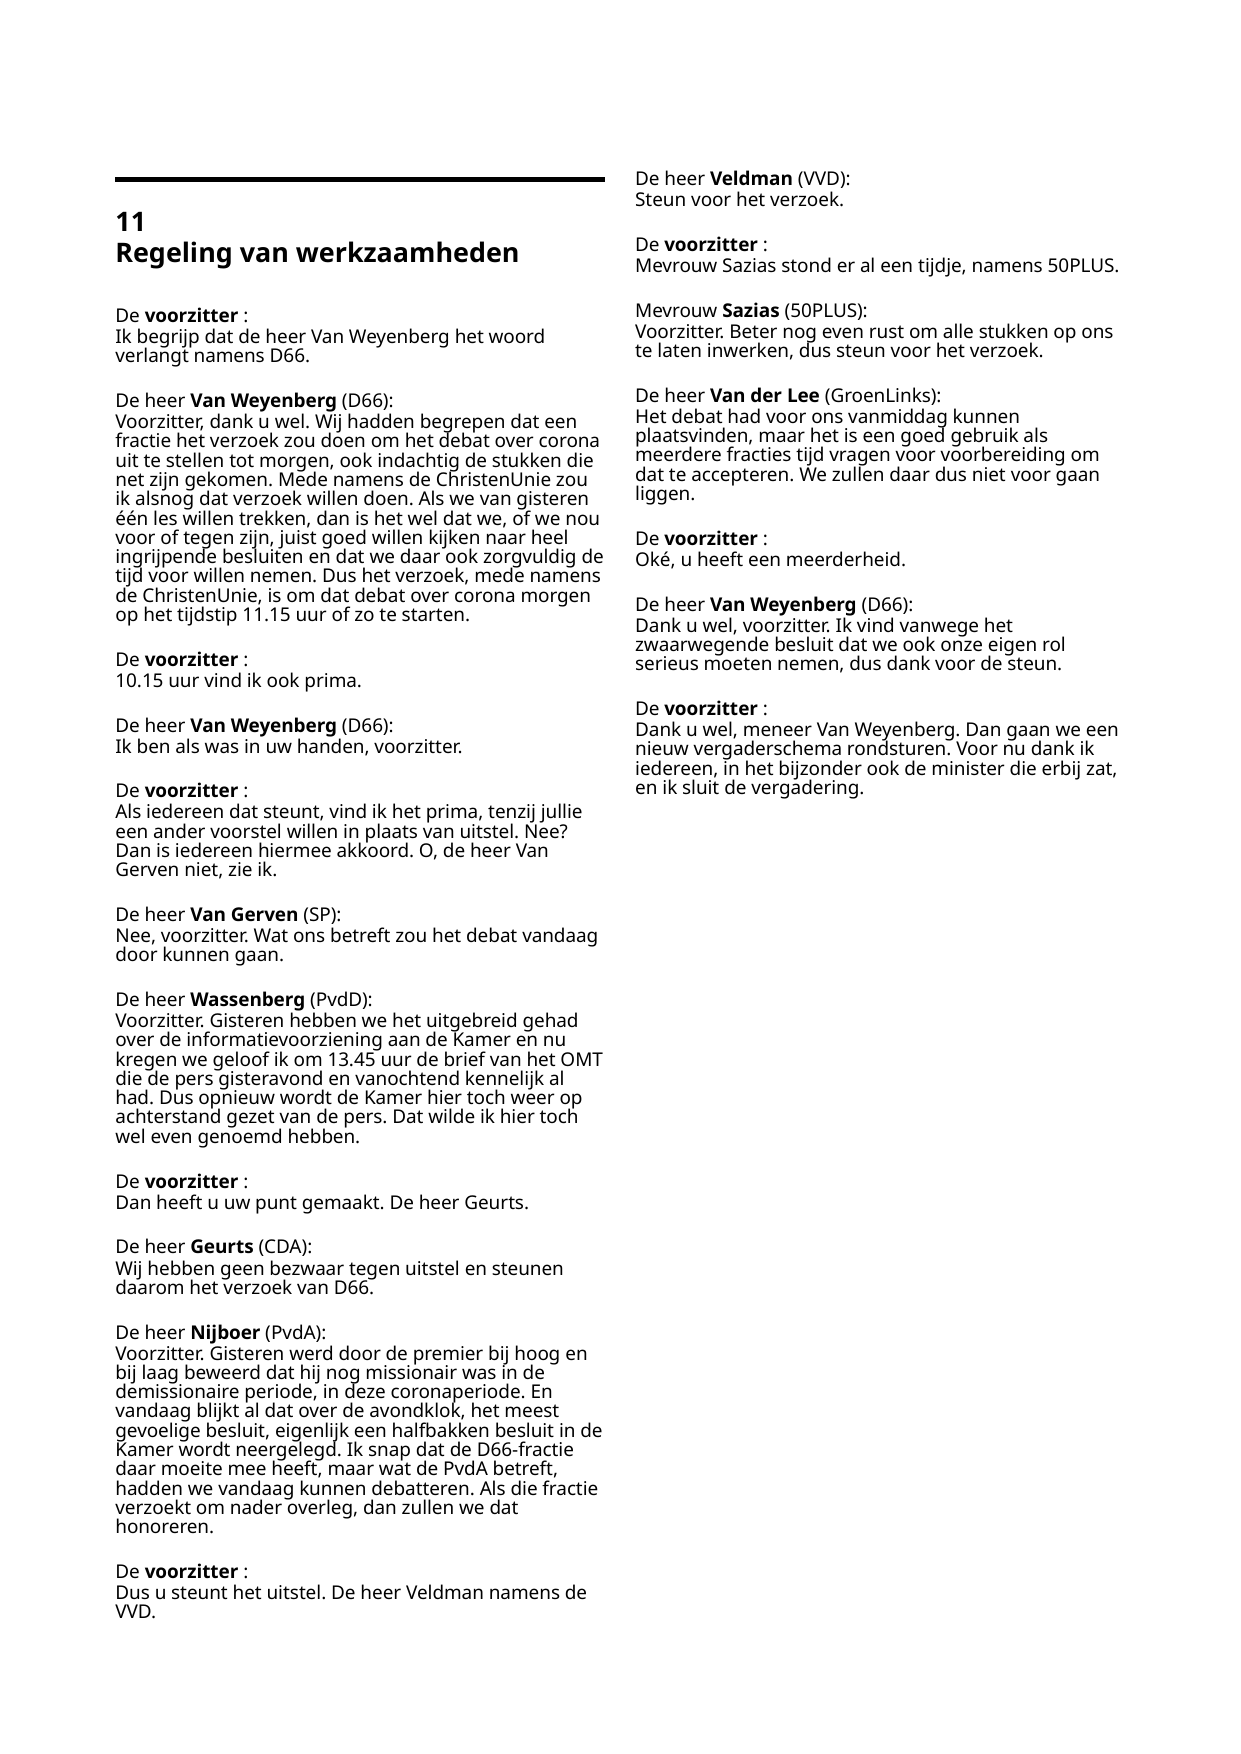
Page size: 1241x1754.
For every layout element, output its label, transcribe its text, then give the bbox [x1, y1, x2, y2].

text De heer Geurts (CDA): [115, 1234, 605, 1259]
text De heer Van Weyenberg (D66): [115, 387, 605, 413]
text Voorzitter. Gisteren werd door de premier bij hoog en bij laag beweerd dat hij nog missionair was in de demissionaire periode, in deze coronaperiode. En vandaag blijkt al dat over de avondklok, het meest gevoelige besluit, eigenlijk een halfbakken besluit in de Kamer wordt neergelegd. Ik snap dat de D66-fractie daar moeite mee heeft, maar wat de PvdA betreft, hadden we vandaag kunnen debatteren. Als die fractie verzoekt om nader overleg, dan zullen we dat honoreren. [115, 1344, 605, 1537]
text De voorzitter : [115, 302, 605, 328]
text De voorzitter : [115, 1168, 605, 1194]
text De heer Wassenberg (PvdD): [115, 986, 605, 1012]
text Mevrouw Sazias (50PLUS): [635, 297, 1125, 323]
text 11 [115, 203, 605, 239]
text 10.15 uur vind ik ook prima. [115, 672, 605, 691]
text De voorzitter : [115, 778, 605, 803]
text De voorzitter : [635, 231, 1125, 257]
text Ik ben als was in uw handen, voorzitter. [115, 738, 605, 757]
text Dank u wel, voorzitter. Ik vind vanwege het zwaarwegende besluit dat we ook onze eigen rol serieus moeten nemen, dus dank voor de steun. [635, 617, 1125, 674]
text De voorzitter : [635, 695, 1125, 721]
text De voorzitter : [115, 1558, 605, 1584]
text Voorzitter. Gisteren hebben we het uitgebreid gehad over de informatievoorziening aan de Kamer en nu kregen we geloof ik om 13.45 uur de brief van het OMT die de pers gisteravond en vanochtend kennelijk al had. Dus opnieuw wordt de Kamer hier toch weer op achterstand gezet van de pers. Dat wilde ik hier toch wel even genoemd hebben. [115, 1012, 605, 1147]
text Oké, u heeft een meerderheid. [635, 551, 1125, 570]
text Ik begrijp dat de heer Van Weyenberg het woord verlangt namens D66. [115, 328, 605, 367]
text De heer Van Weyenberg (D66): [635, 591, 1125, 617]
text De heer Van Weyenberg (D66): [115, 712, 605, 738]
text Steun voor het verzoek. [635, 191, 1125, 210]
text De heer Van der Lee (GroenLinks): [635, 382, 1125, 408]
text Regeling van werkzaamheden [115, 239, 605, 283]
text Dus u steunt het uitstel. De heer Veldman namens de VVD. [115, 1584, 605, 1622]
text De heer Van Gerven (SP): [115, 901, 605, 927]
text Nee, voorzitter. Wat ons betreft zou het debat vandaag door kunnen gaan. [115, 927, 605, 966]
text De voorzitter : [115, 646, 605, 672]
text De voorzitter : [635, 525, 1125, 551]
text Als iedereen dat steunt, vind ik het prima, tenzij jullie een ander voorstel willen in plaats van uitstel. Nee? Dan is iedereen hiermee akkoord. O, de heer Van Gerven niet, zie ik. [115, 803, 605, 881]
text Voorzitter, dank u wel. Wij hadden begrepen dat een fractie het verzoek zou doen om het debat over corona uit te stellen tot morgen, ook indachtig de stukken die net zijn gekomen. Mede namens de ChristenUnie zou ik alsnog dat verzoek willen doen. Als we van gisteren één les willen trekken, dan is het wel dat we, of we nou voor of tegen zijn, juist goed willen kijken naar heel ingrijpende besluiten en dat we daar ook zorgvuldig de tijd voor willen nemen. Dus het verzoek, mede namens de ChristenUnie, is om dat debat over corona morgen op het tijdstip 11.15 uur of zo te starten. [115, 413, 605, 625]
text Wij hebben geen bezwaar tegen uitstel en steunen daarom het verzoek van D66. [115, 1259, 605, 1298]
text De heer Veldman (VVD): [635, 165, 1125, 191]
text Voorzitter. Beter nog even rust om alle stukken op ons te laten inwerken, dus steun voor het verzoek. [635, 323, 1125, 361]
text Het debat had voor ons vanmiddag kunnen plaatsvinden, maar het is een goed gebruik als meerdere fracties tijd vragen voor voorbereiding om dat te accepteren. We zullen daar dus niet voor gaan liggen. [635, 408, 1125, 504]
text Dank u wel, meneer Van Weyenberg. Dan gaan we een nieuw vergaderschema rondsturen. Voor nu dank ik iedereen, in het bijzonder ook de minister die erbij zat, en ik sluit de vergadering. [635, 721, 1125, 798]
text Dan heeft u uw punt gemaakt. De heer Geurts. [115, 1194, 605, 1213]
text Mevrouw Sazias stond er al een tijdje, namens 50PLUS. [635, 257, 1125, 276]
text De heer Nijboer (PvdA): [115, 1319, 605, 1344]
